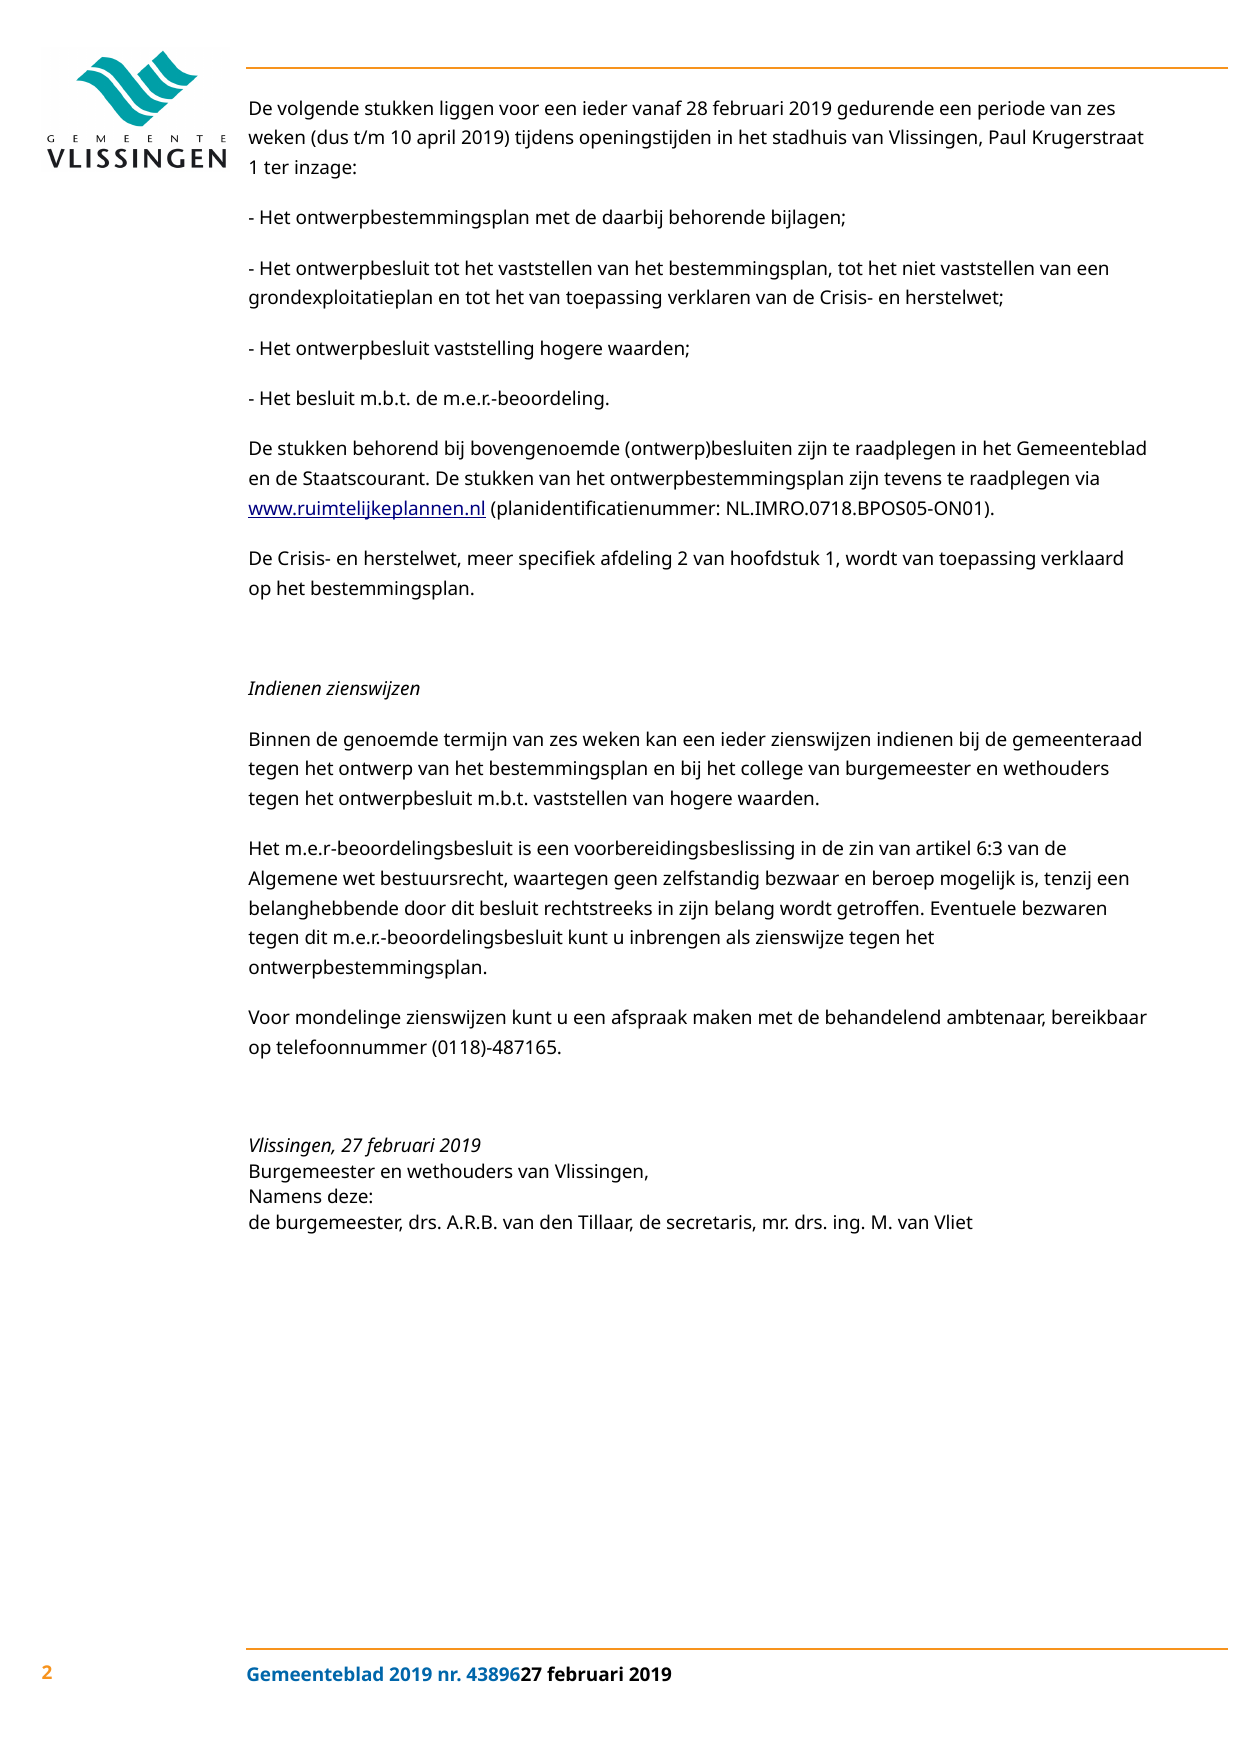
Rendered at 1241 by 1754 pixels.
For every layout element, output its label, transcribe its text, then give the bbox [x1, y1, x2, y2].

text - Het ontwerpbesluit tot het vaststellen van het bestemmingsplan, tot het niet vaststellen van een grondexploitatieplan en tot het van toepassing verklaren van de Crisis- en herstelwet; [248, 255, 1152, 310]
text de burgemeester, drs. A.R.B. van den Tillaar, de secretaris, mr. drs. ing. M. van Vliet [248, 1209, 1152, 1235]
text Indienen zienswijzen [248, 676, 1152, 701]
text Vlissingen, 27 februari 2019 [248, 1132, 1152, 1158]
text - Het besluit m.b.t. de m.e.r.-beoordeling. [248, 385, 1152, 411]
text De Crisis- en herstelwet, meer specifiek afdeling 2 van hoofdstuk 1, wordt van toepassing verklaard op het bestemmingsplan. [248, 545, 1152, 601]
text Namens deze: [248, 1184, 1152, 1209]
text Voor mondelinge zienswijzen kunt u een afspraak maken met de behandelend ambtenaar, bereikbaar op telefoonnummer (0118)-487165. [248, 1004, 1152, 1060]
text De stukken behorend bij bovengenoemde (ontwerp)besluiten zijn te raadplegen in het Gemeenteblad en de Staatscourant. De stukken van het ontwerpbestemmingsplan zijn tevens te raadplegen via www.ruimtelijkeplannen.nl (planidentificatienummer: NL.IMRO.0718.BPOS05-ON01). [248, 436, 1152, 521]
picture [41, 47, 231, 172]
text - Het ontwerpbesluit vaststelling hogere waarden; [248, 335, 1152, 361]
text Het m.e.r-beoordelingsbesluit is een voorbereidingsbeslissing in de zin van artikel 6:3 van de Algemene wet bestuursrecht, waartegen geen zelfstandig bezwaar en beroep mogelijk is, tenzij een belanghebbende door dit besluit rechtstreeks in zijn belang wordt getroffen. Eventuele bezwaren tegen dit m.e.r.-beoordelingsbesluit kunt u inbrengen als zienswijze tegen het ontwerpbestemmingsplan. [248, 836, 1152, 980]
text Burgemeester en wethouders van Vlissingen, [248, 1158, 1152, 1184]
text - Het ontwerpbestemmingsplan met de daarbij behorende bijlagen; [248, 204, 1152, 230]
text Binnen de genoemde termijn van zes weken kan een ieder zienswijzen indienen bij de gemeenteraad tegen het ontwerp van het bestemmingsplan en bij het college van burgemeester en wethouders tegen het ontwerpbesluit m.b.t. vaststellen van hogere waarden. [248, 726, 1152, 811]
text De volgende stukken liggen voor een ieder vanaf 28 februari 2019 gedurende een periode van zes weken (dus t/m 10 april 2019) tijdens openingstijden in het stadhuis van Vlissingen, Paul Krugerstraat 1 ter inzage: [248, 95, 1152, 180]
